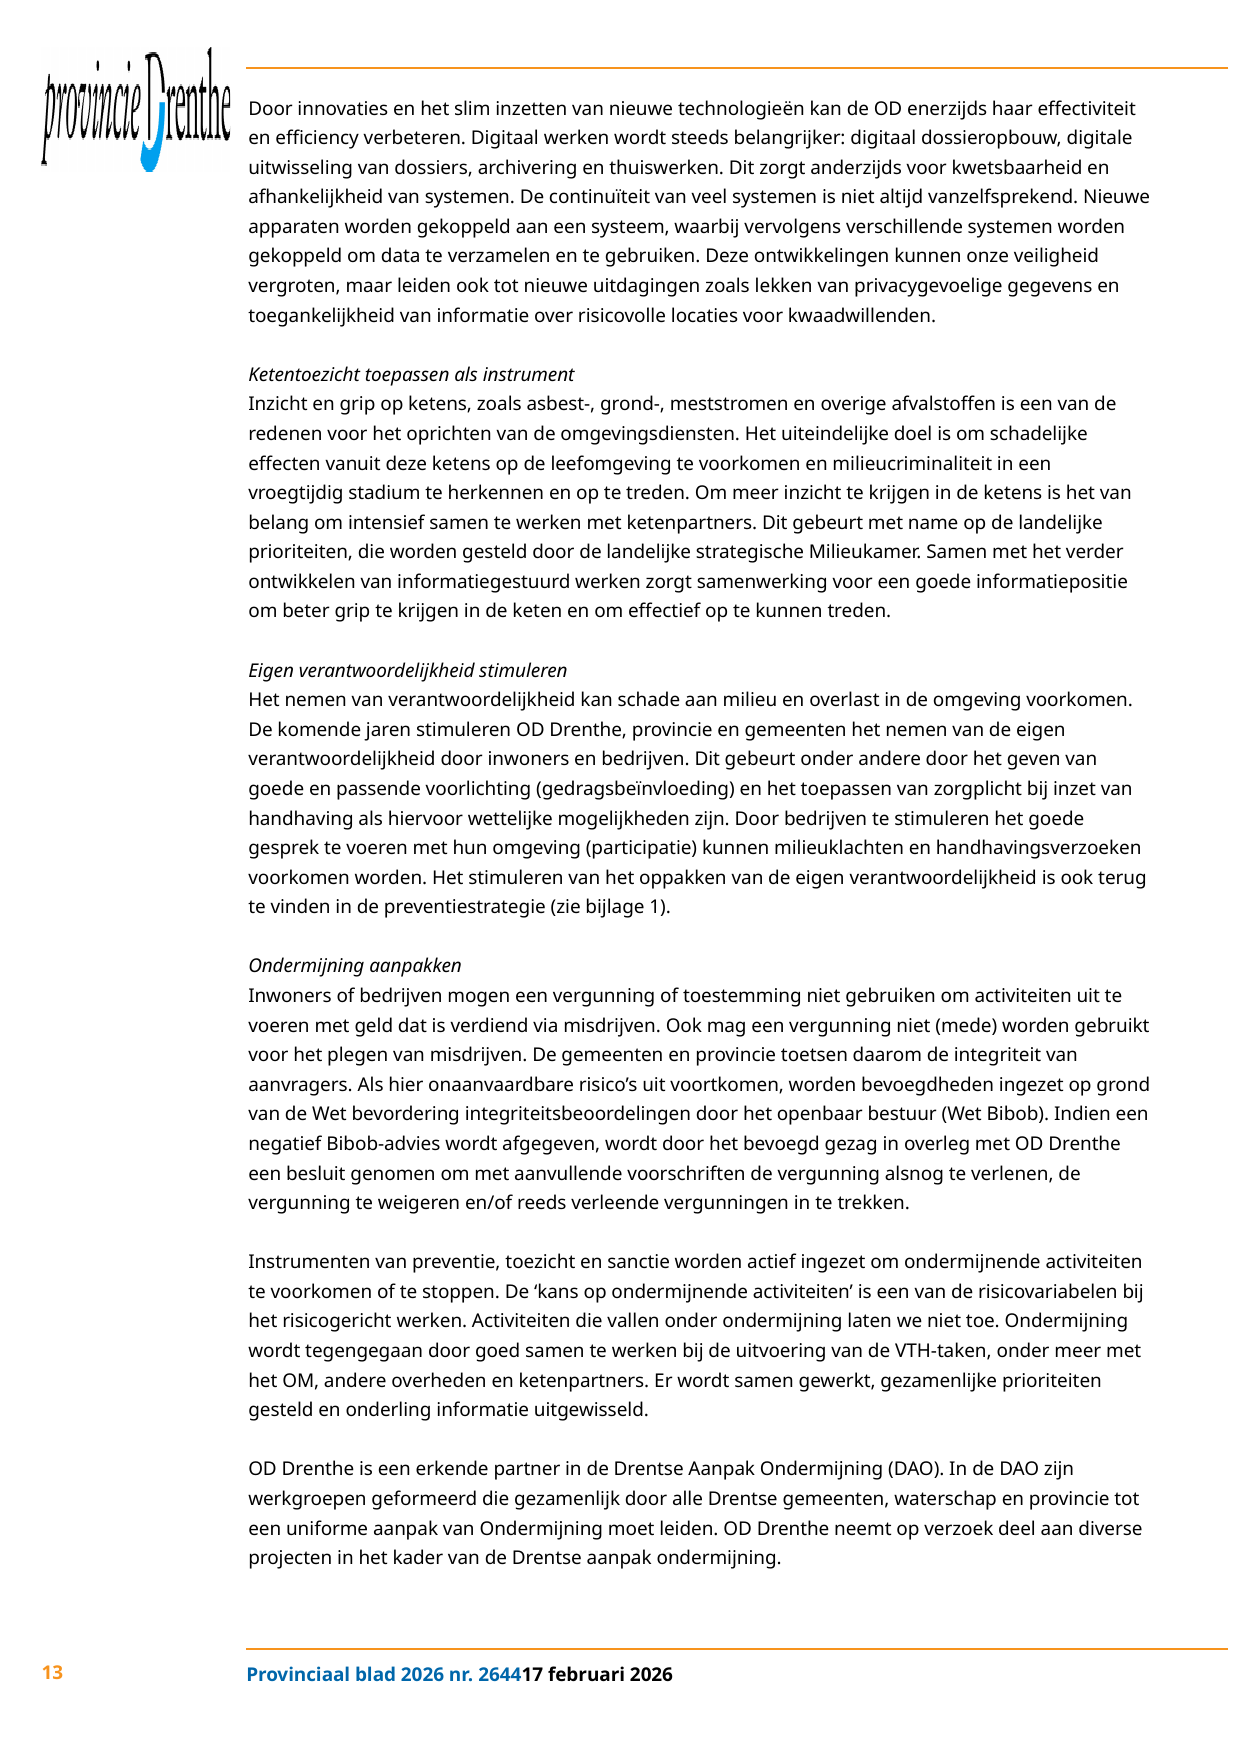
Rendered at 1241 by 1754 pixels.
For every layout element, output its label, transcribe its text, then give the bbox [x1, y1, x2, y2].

picture [41, 47, 231, 172]
text Het nemen van verantwoordelijkheid kan schade aan milieu en overlast in de omgeving voorkomen. De komende jaren stimuleren OD Drenthe, provincie en gemeenten het nemen van de eigen verantwoordelijkheid door inwoners en bedrijven. Dit gebeurt onder andere door het geven van goede en passende voorlichting (gedragsbeïnvloeding) en het toepassen van zorgplicht bij inzet van handhaving als hiervoor wettelijke mogelijkheden zijn. Door bedrijven te stimuleren het goede gesprek te voeren met hun omgeving (participatie) kunnen milieuklachten en handhavingsverzoeken voorkomen worden. Het stimuleren van het oppakken van de eigen verantwoordelijkheid is ook terug te vinden in de preventiestrategie (zie bijlage 1). [248, 686, 1152, 919]
text Ondermijning aanpakken [248, 953, 1152, 978]
text Ketentoezicht toepassen als instrument [248, 361, 1152, 387]
text Eigen verantwoordelijkheid stimuleren [248, 657, 1152, 683]
text Door innovaties en het slim inzetten van nieuwe technologieën kan de OD enerzijds haar effectiviteit en efficiency verbeteren. Digitaal werken wordt steeds belangrijker: digitaal dossieropbouw, digitale uitwisseling van dossiers, archivering en thuiswerken. Dit zorgt anderzijds voor kwetsbaarheid en afhankelijkheid van systemen. De continuïteit van veel systemen is niet altijd vanzelfsprekend. Nieuwe apparaten worden gekoppeld aan een systeem, waarbij vervolgens verschillende systemen worden gekoppeld om data te verzamelen en te gebruiken. Deze ontwikkelingen kunnen onze veiligheid vergroten, maar leiden ook tot nieuwe uitdagingen zoals lekken van privacygevoelige gegevens en toegankelijkheid van informatie over risicovolle locaties voor kwaadwillenden. [248, 95, 1152, 328]
text Instrumenten van preventie, toezicht en sanctie worden actief ingezet om ondermijnende activiteiten te voorkomen of te stoppen. De ‘kans op ondermijnende activiteiten’ is een van de risicovariabelen bij het risicogericht werken. Activiteiten die vallen onder ondermijning laten we niet toe. Ondermijning wordt tegengegaan door goed samen te werken bij de uitvoering van de VTH-taken, onder meer met het OM, andere overheden en ketenpartners. Er wordt samen gewerkt, gezamenlijke prioriteiten gesteld en onderling informatie uitgewisseld. [248, 1248, 1152, 1422]
text Inzicht en grip op ketens, zoals asbest-, grond-, meststromen en overige afvalstoffen is een van de redenen voor het oprichten van de omgevingsdiensten. Het uiteindelijke doel is om schadelijke effecten vanuit deze ketens op de leefomgeving te voorkomen en milieucriminaliteit in een vroegtijdig stadium te herkennen en op te treden. Om meer inzicht te krijgen in de ketens is het van belang om intensief samen te werken met ketenpartners. Dit gebeurt met name op de landelijke prioriteiten, die worden gesteld door de landelijke strategische Milieukamer. Samen met het verder ontwikkelen van informatiegestuurd werken zorgt samenwerking voor een goede informatiepositie om beter grip te krijgen in de keten en om effectief op te kunnen treden. [248, 391, 1152, 623]
text Inwoners of bedrijven mogen een vergunning of toestemming niet gebruiken om activiteiten uit te voeren met geld dat is verdiend via misdrijven. Ook mag een vergunning niet (mede) worden gebruikt voor het plegen van misdrijven. De gemeenten en provincie toetsen daarom de integriteit van aanvragers. Als hier onaanvaardbare risico’s uit voortkomen, worden bevoegdheden ingezet op grond van de Wet bevordering integriteitsbeoordelingen door het openbaar bestuur (Wet Bibob). Indien een negatief Bibob-advies wordt afgegeven, wordt door het bevoegd gezag in overleg met OD Drenthe een besluit genomen om met aanvullende voorschriften de vergunning alsnog te verlenen, de vergunning te weigeren en/of reeds verleende vergunningen in te trekken. [248, 982, 1152, 1215]
text OD Drenthe is een erkende partner in de Drentse Aanpak Ondermijning (DAO). In de DAO zijn werkgroepen geformeerd die gezamenlijk door alle Drentse gemeenten, waterschap en provincie tot een uniforme aanpak van Ondermijning moet leiden. OD Drenthe neemt op verzoek deel aan diverse projecten in het kader van de Drentse aanpak ondermijning. [248, 1456, 1152, 1570]
